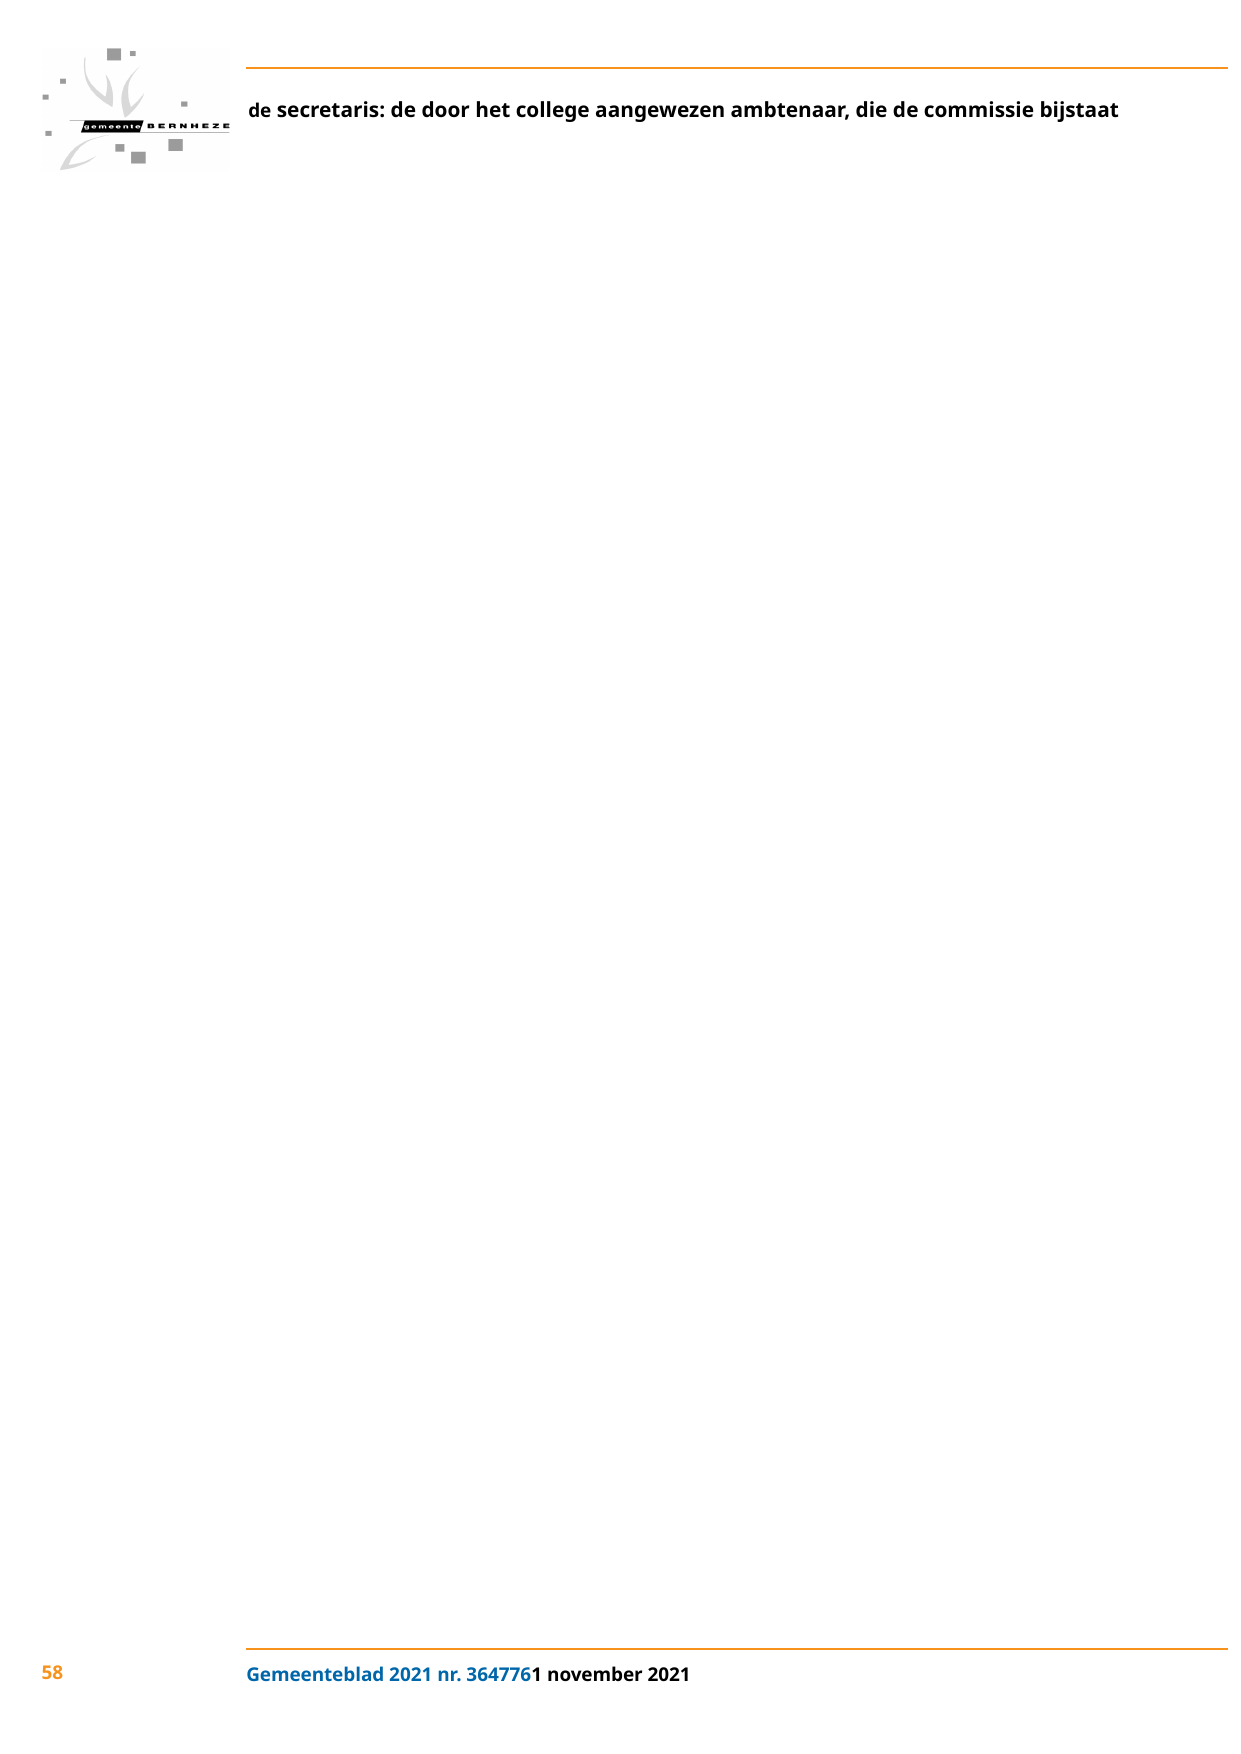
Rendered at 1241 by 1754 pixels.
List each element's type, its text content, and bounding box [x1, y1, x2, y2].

text de secretaris: de door het college aangewezen ambtenaar, die de commissie bijstaat [248, 95, 1152, 123]
picture [41, 47, 231, 172]
